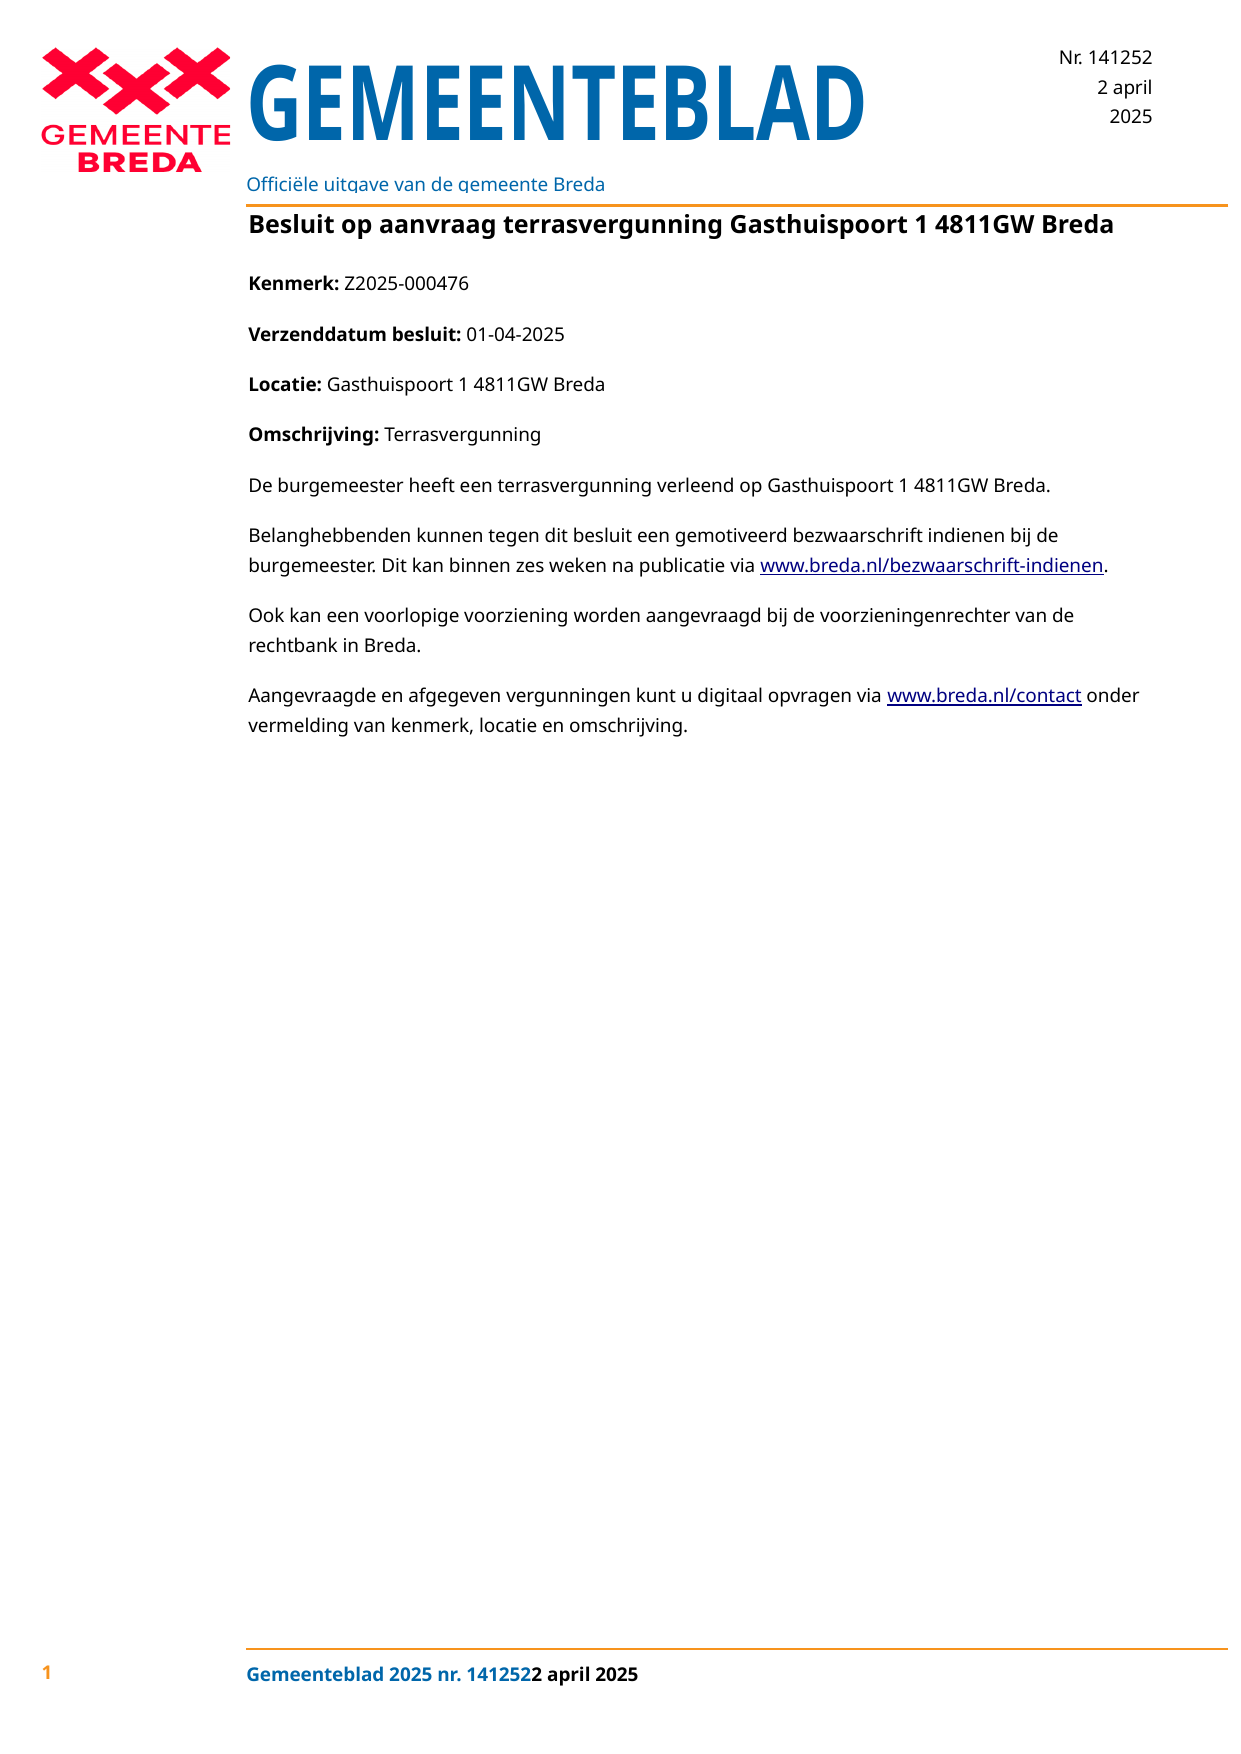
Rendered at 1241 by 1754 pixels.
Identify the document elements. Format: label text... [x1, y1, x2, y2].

text Omschrijving: Terrasvergunning [248, 422, 1152, 447]
picture [41, 47, 231, 172]
text Belanghebbenden kunnen tegen dit besluit een gemotiveerd bezwaarschrift indienen bij de burgemeester. Dit kan binnen zes weken na publicatie via www.breda.nl/bezwaarschrift-indienen. [248, 522, 1152, 578]
text Ook kan een voorlopige voorziening worden aangevraagd bij de voorzieningenrechter van de rechtbank in Breda. [248, 602, 1152, 658]
text Kenmerk: Z2025-000476 [248, 270, 1152, 296]
text Aangevraagde en afgegeven vergunningen kunt u digitaal opvragen via www.breda.nl/contact onder vermelding van kenmerk, locatie en omschrijving. [248, 682, 1152, 738]
text Verzenddatum besluit: 01-04-2025 [248, 321, 1152, 346]
text Locatie: Gasthuispoort 1 4811GW Breda [248, 371, 1152, 397]
text De burgemeester heeft een terrasvergunning verleend op Gasthuispoort 1 4811GW Breda. [248, 472, 1152, 498]
text Besluit op aanvraag terrasvergunning Gasthuispoort 1 4811GW Breda [248, 207, 1152, 241]
